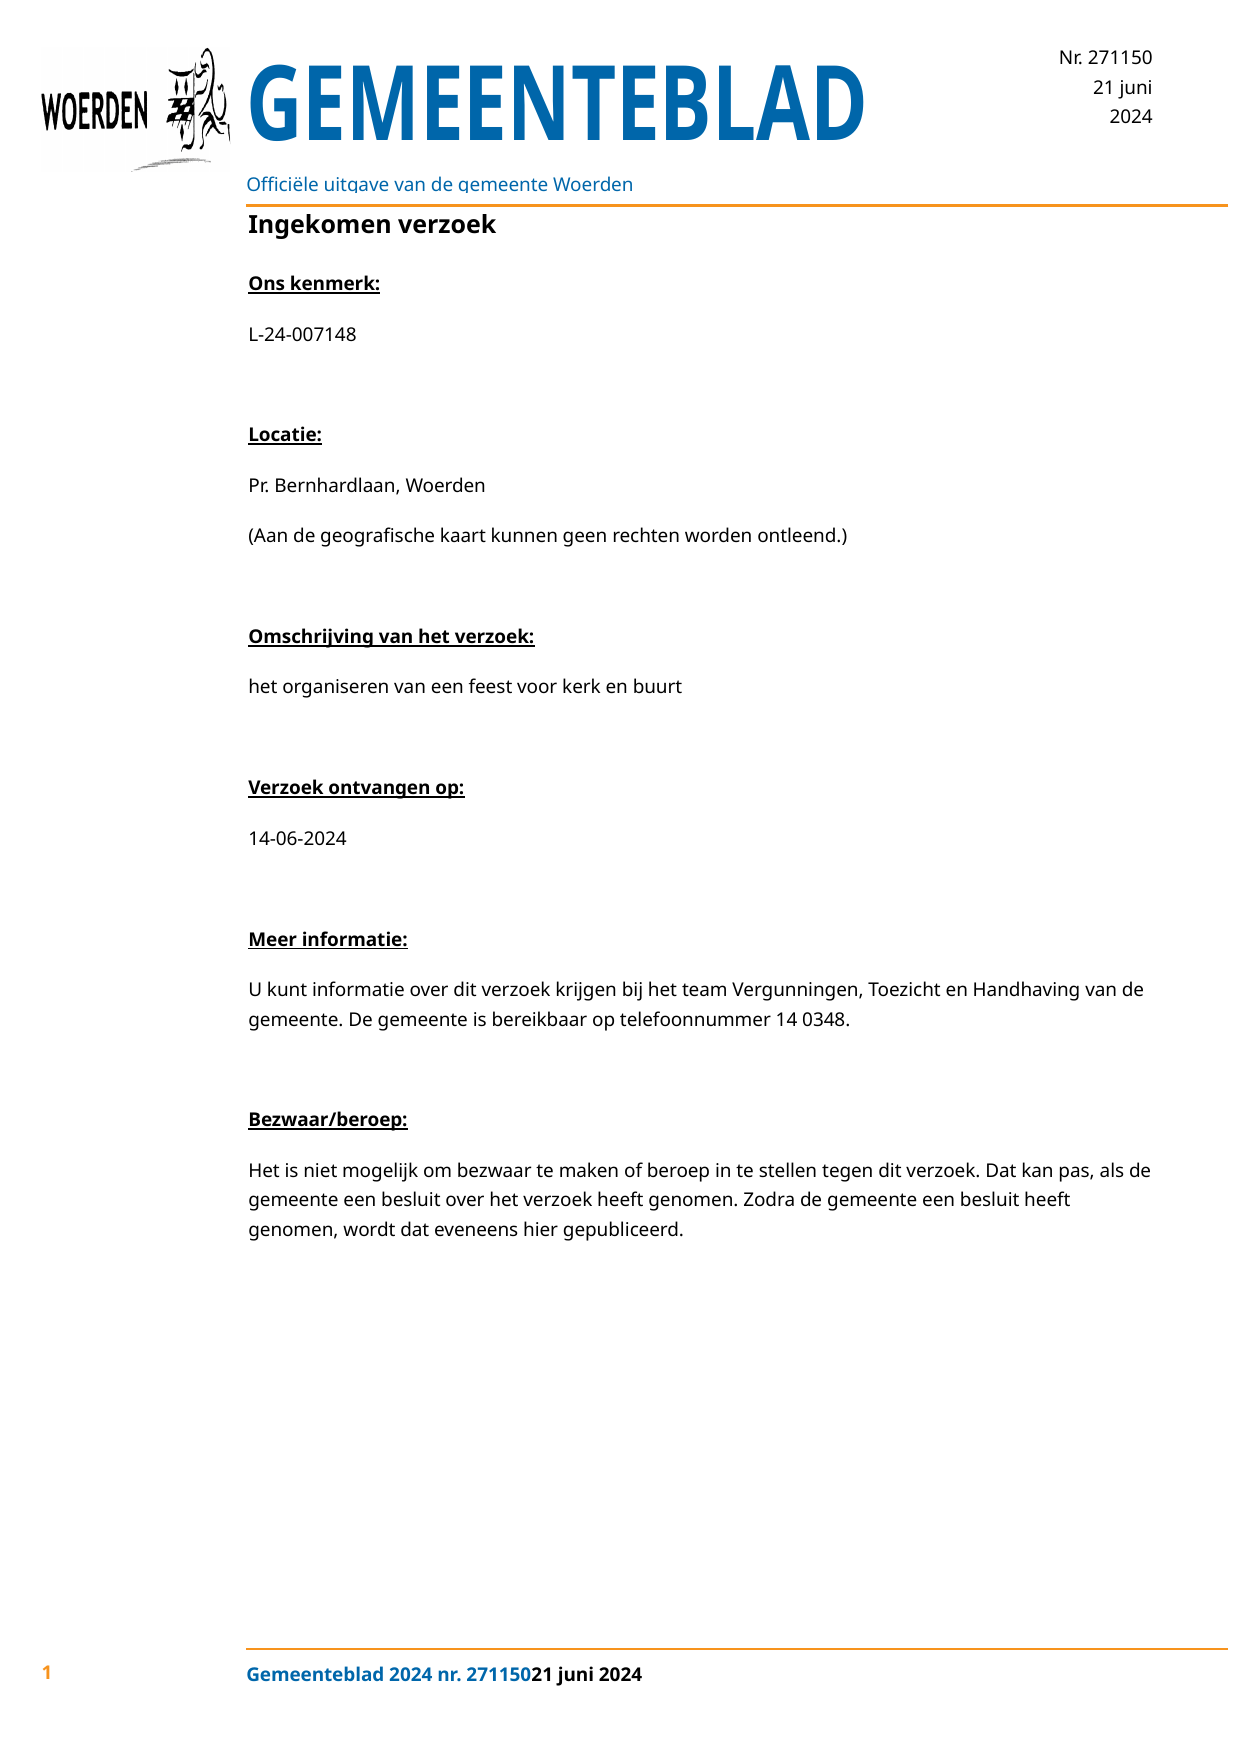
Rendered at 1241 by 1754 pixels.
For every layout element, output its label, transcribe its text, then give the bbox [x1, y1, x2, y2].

text Verzoek ontvangen op: [248, 774, 1152, 800]
picture [41, 47, 231, 172]
text Omschrijving van het verzoek: [248, 623, 1152, 649]
text Ons kenmerk: [248, 270, 1152, 296]
text Locatie: [248, 422, 1152, 447]
text Meer informatie: [248, 926, 1152, 951]
text L-24-007148 [248, 321, 1152, 346]
text Ingekomen verzoek [248, 207, 1152, 241]
text Het is niet mogelijk om bezwaar te maken of beroep in te stellen tegen dit verzoek. Dat kan pas, als de gemeente een besluit over het verzoek heeft genomen. Zodra de gemeente een besluit heeft genomen, wordt dat eveneens hier gepubliceerd. [248, 1157, 1152, 1242]
text Pr. Bernhardlaan, Woerden [248, 472, 1152, 498]
text Bezwaar/beroep: [248, 1107, 1152, 1132]
text U kunt informatie over dit verzoek krijgen bij het team Vergunningen, Toezicht en Handhaving van de gemeente. De gemeente is bereikbaar op telefoonnummer 14 0348. [248, 976, 1152, 1031]
text het organiseren van een feest voor kerk en buurt [248, 674, 1152, 699]
text 14-06-2024 [248, 825, 1152, 851]
text (Aan de geografische kaart kunnen geen rechten worden ontleend.) [248, 522, 1152, 548]
